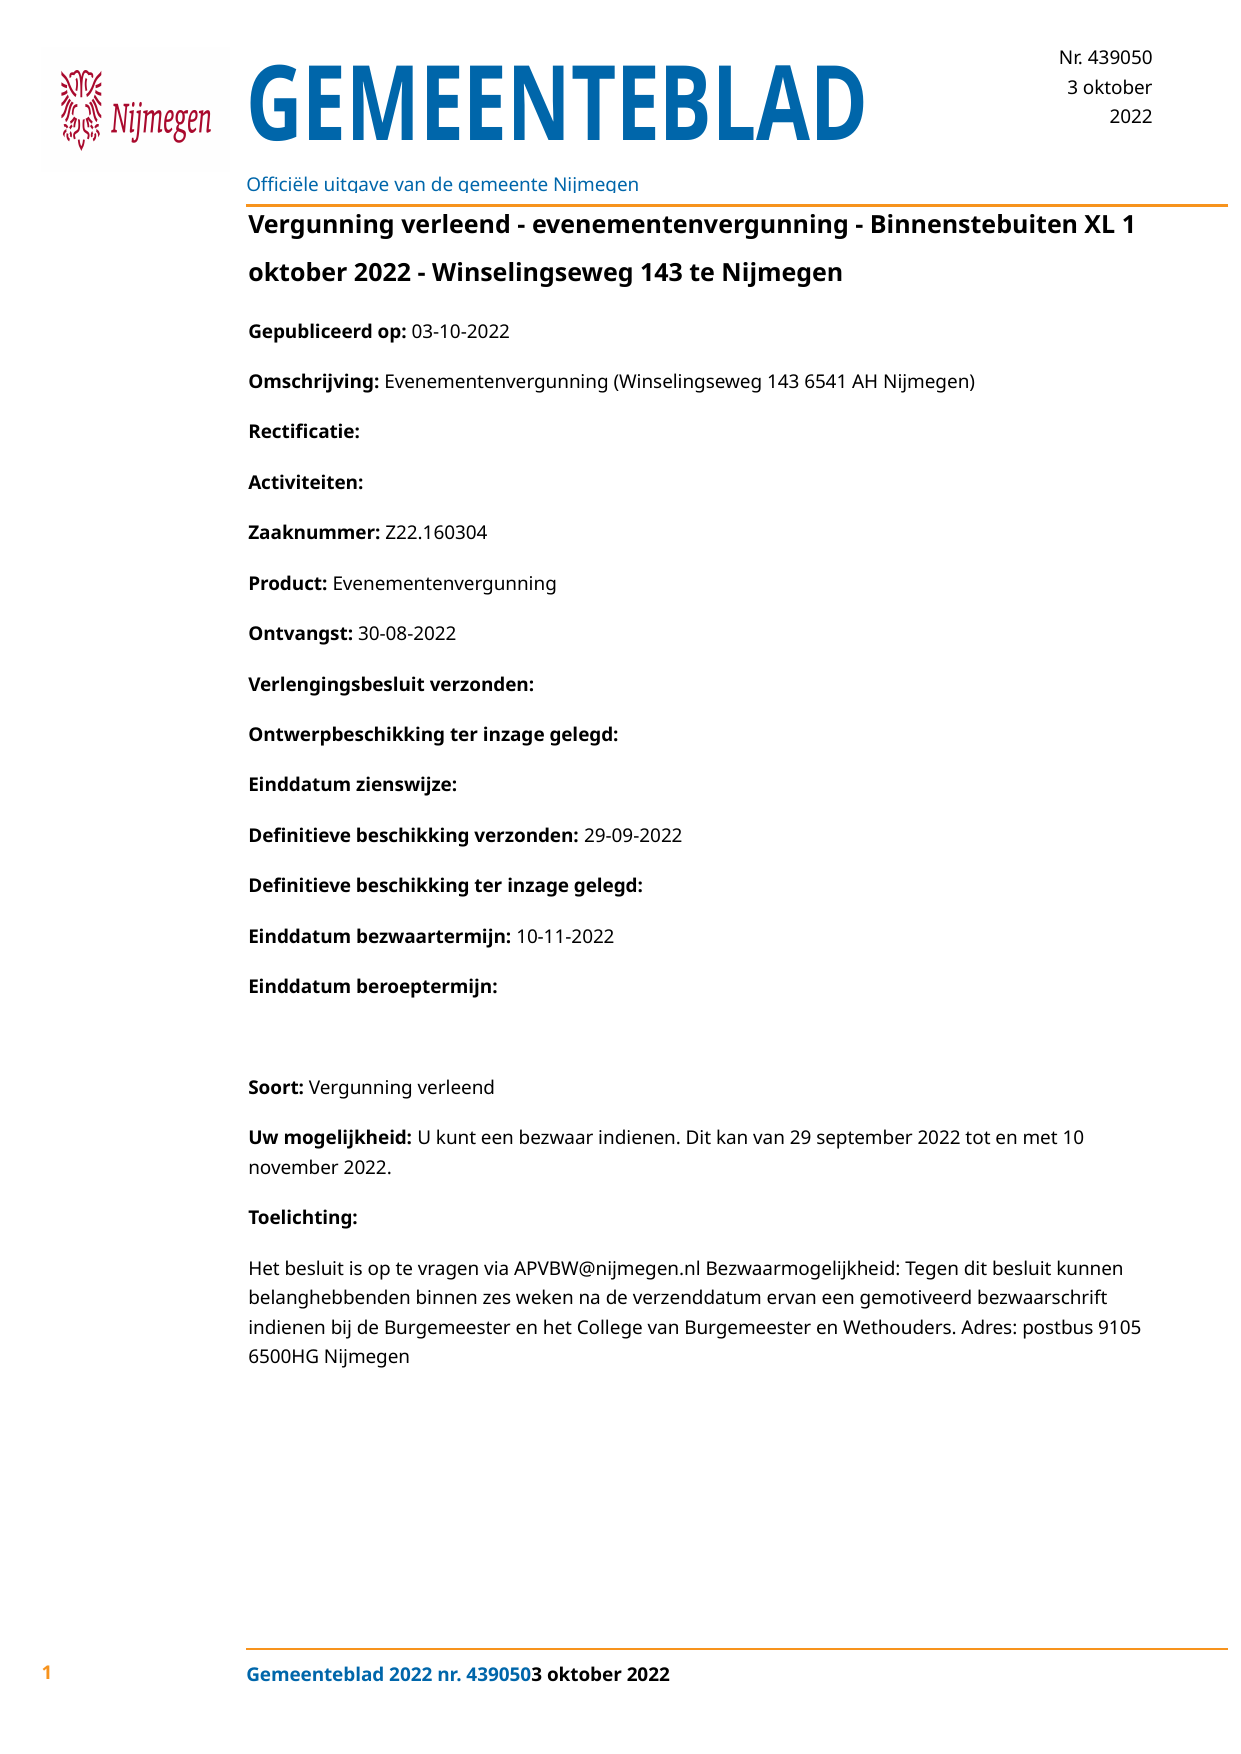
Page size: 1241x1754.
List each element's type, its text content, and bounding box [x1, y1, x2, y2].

text Einddatum bezwaartermijn: 10-11-2022 [248, 923, 1152, 949]
text Vergunning verleend - evenementenvergunning - Binnenstebuiten XL 1 oktober 2022 - Winselingseweg 143 te Nijmegen [248, 207, 1152, 288]
text Ontwerpbeschikking ter inzage gelegd: [248, 721, 1152, 747]
picture [41, 47, 231, 172]
text Einddatum zienswijze: [248, 772, 1152, 797]
text Toelichting: [248, 1204, 1152, 1230]
text Zaaknummer: Z22.160304 [248, 519, 1152, 545]
text Einddatum beroeptermijn: [248, 973, 1152, 999]
text Ontvangst: 30-08-2022 [248, 620, 1152, 646]
text Rectificatie: [248, 419, 1152, 444]
text Omschrijving: Evenementenvergunning (Winselingseweg 143 6541 AH Nijmegen) [248, 368, 1152, 394]
text Verlengingsbesluit verzonden: [248, 671, 1152, 697]
text Definitieve beschikking ter inzage gelegd: [248, 872, 1152, 898]
text Product: Evenementenvergunning [248, 570, 1152, 596]
text Het besluit is op te vragen via APVBW@nijmegen.nl Bezwaarmogelijkheid: Tegen dit besluit kunnen belanghebbenden binnen zes weken na de verzenddatum ervan een gemotiveerd bezwaarschrift indienen bij de Burgemeester en het College van Burgemeester en Wethouders. Adres: postbus 9105 6500HG Nijmegen [248, 1255, 1152, 1369]
text Activiteiten: [248, 469, 1152, 495]
text Definitieve beschikking verzonden: 29-09-2022 [248, 822, 1152, 848]
text Soort: Vergunning verleend [248, 1074, 1152, 1100]
text Gepubliceerd op: 03-10-2022 [248, 318, 1152, 344]
text Uw mogelijkheid: U kunt een bezwaar indienen. Dit kan van 29 september 2022 tot en met 10 november 2022. [248, 1124, 1152, 1180]
